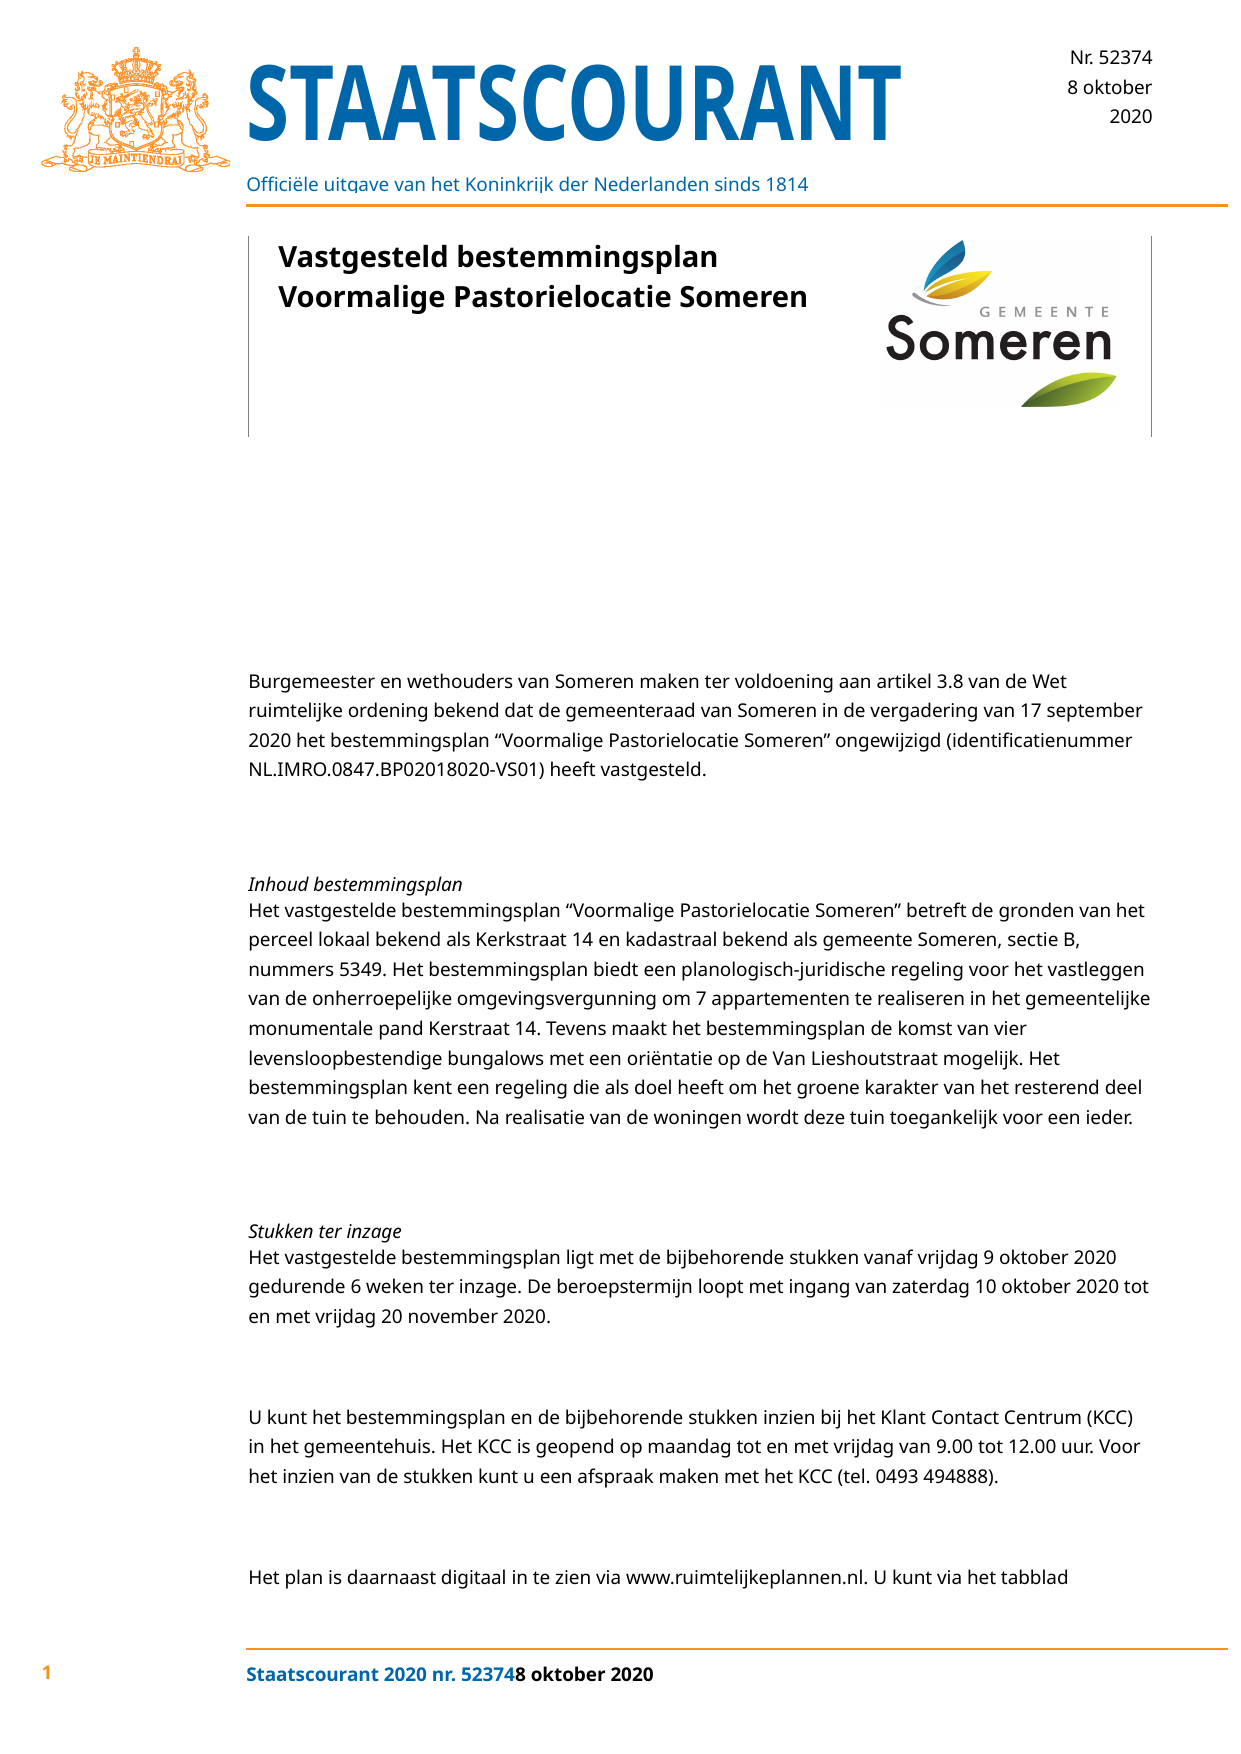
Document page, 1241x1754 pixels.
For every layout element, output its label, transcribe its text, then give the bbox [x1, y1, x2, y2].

picture [41, 47, 231, 172]
text Het vastgestelde bestemmingsplan ligt met de bijbehorende stukken vanaf vrijdag 9 oktober 2020 gedurende 6 weken ter inzage. De beroepstermijn loopt met ingang van zaterdag 10 oktober 2020 tot en met vrijdag 20 november 2020. [248, 1244, 1152, 1329]
text U kunt het bestemmingsplan en de bijbehorende stukken inzien bij het Klant Contact Centrum (KCC) in het gemeentehuis. Het KCC is geopend op maandag tot en met vrijdag van 9.00 tot 12.00 uur. Voor het inzien van de stukken kunt u een afspraak maken met het KCC (tel. 0493 494888). [248, 1404, 1152, 1489]
text Het plan is daarnaast digitaal in te zien via www.ruimtelijkeplannen.nl. U kunt via het tabblad [248, 1564, 1152, 1590]
picture [882, 236, 1119, 411]
text Inhoud bestemmingsplan [248, 871, 1152, 897]
table_header Vastgesteld bestemmingsplan Voormalige Pastorielocatie Someren [249, 236, 850, 437]
text Stukken ter inzage [248, 1218, 1152, 1244]
table_header [850, 236, 1151, 437]
text Burgemeester en wethouders van Someren maken ter voldoening aan artikel 3.8 van de Wet ruimtelijke ordening bekend dat de gemeenteraad van Someren in de vergadering van 17 september 2020 het bestemmingsplan “Voormalige Pastorielocatie Someren” ongewijzigd (identificatienummer NL.IMRO.0847.BP02018020-VS01) heeft vastgesteld. [248, 668, 1152, 782]
text Het vastgestelde bestemmingsplan “Voormalige Pastorielocatie Someren” betreft de gronden van het perceel lokaal bekend als Kerkstraat 14 en kadastraal bekend als gemeente Someren, sectie B, nummers 5349. Het bestemmingsplan biedt een planologisch-juridische regeling voor het vastleggen van de onherroepelijke omgevingsvergunning om 7 appartementen te realiseren in het gemeentelijke monumentale pand Kerstraat 14. Tevens maakt het bestemmingsplan de komst van vier levensloopbestendige bungalows met een oriëntatie op de Van Lieshoutstraat mogelijk. Het bestemmingsplan kent een regeling die als doel heeft om het groene karakter van het resterend deel van de tuin te behouden. Na realisatie van de woningen wordt deze tuin toegankelijk voor een ieder. [248, 897, 1152, 1129]
